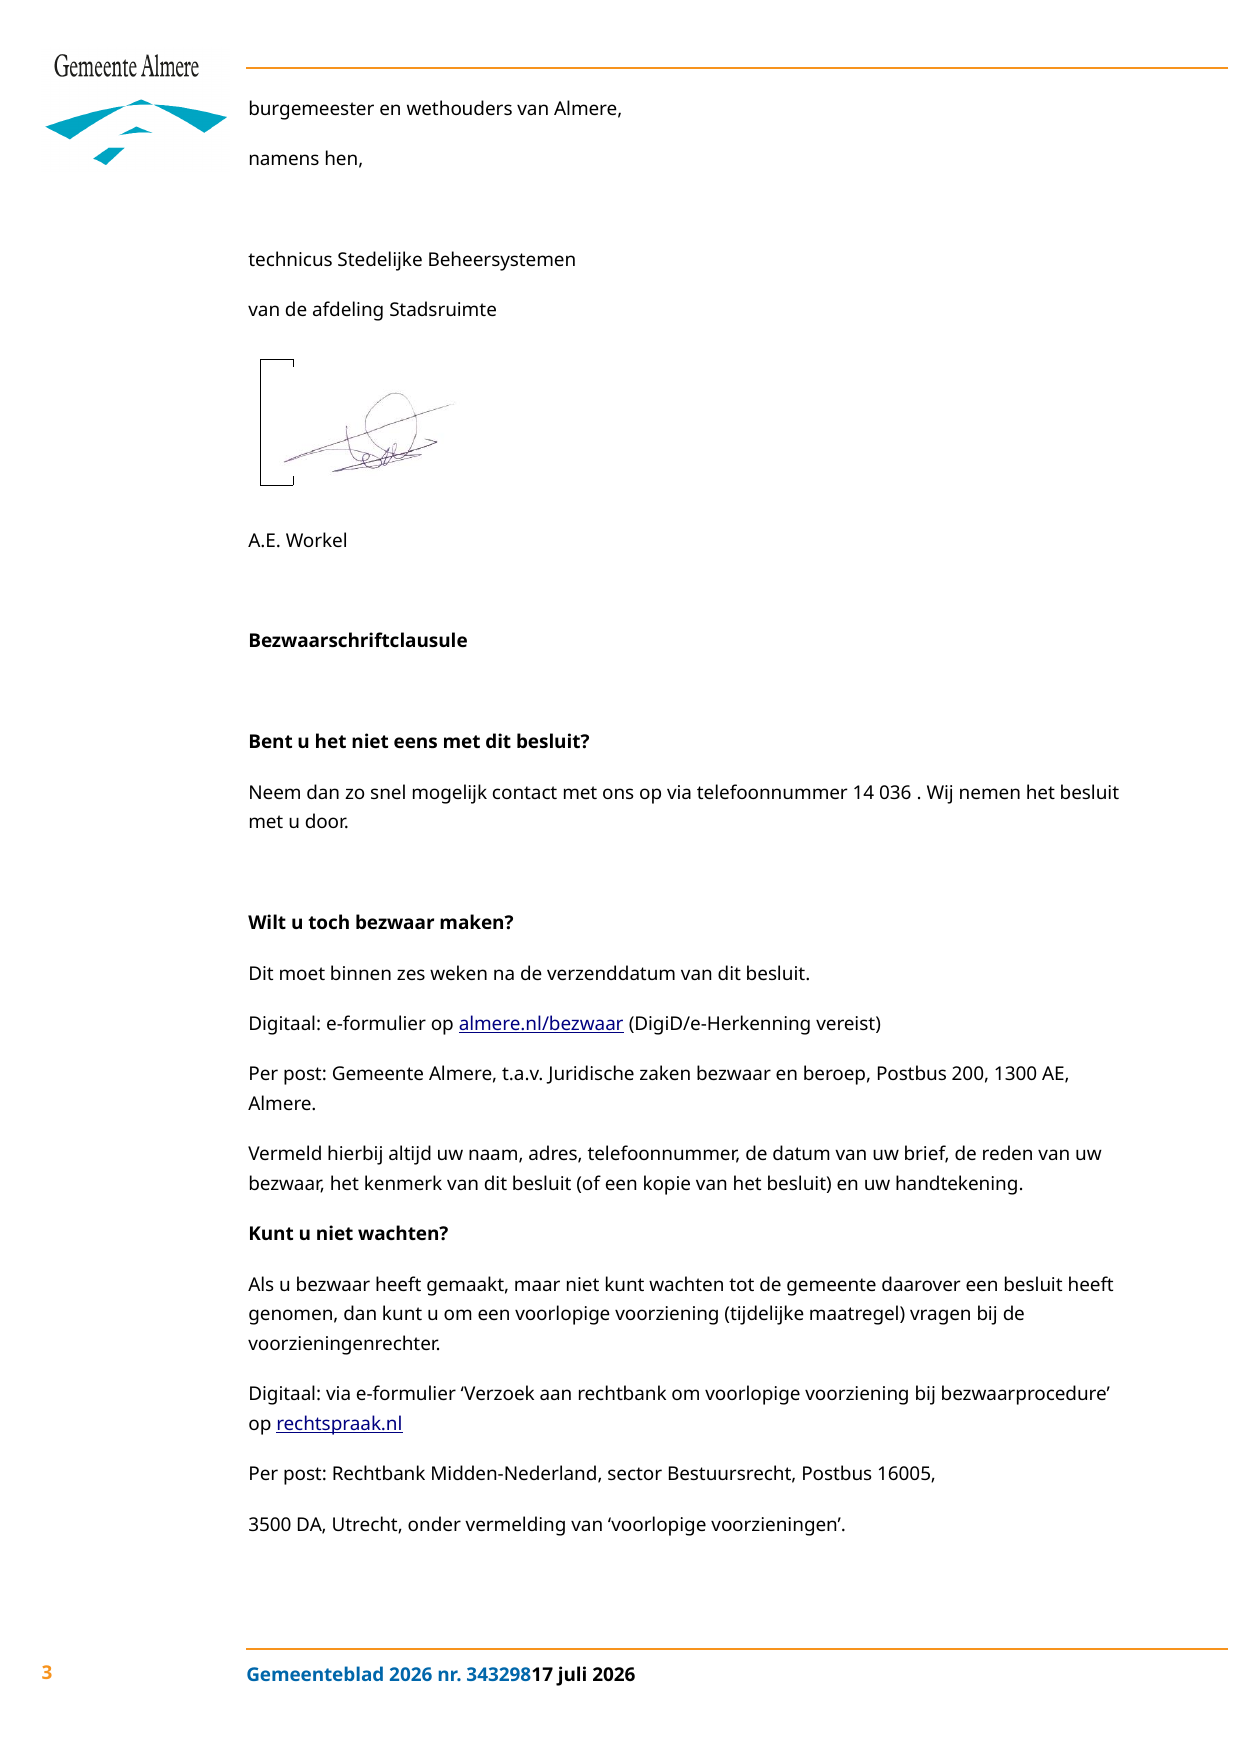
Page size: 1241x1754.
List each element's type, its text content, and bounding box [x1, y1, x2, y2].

text Bezwaarschriftclausule [248, 628, 1152, 653]
text Neem dan zo snel mogelijk contact met ons op via telefoonnummer 14 036 . Wij nemen het besluit met u door. [248, 779, 1152, 834]
text 3500 DA, Utrecht, onder vermelding van ‘voorlopige voorzieningen’. [248, 1511, 1152, 1537]
text Vermeld hierbij altijd uw naam, adres, telefoonnummer, de datum van uw brief, de reden van uw bezwaar, het kenmerk van dit besluit (of een kopie van het besluit) en uw handtekening. [248, 1141, 1152, 1196]
text namens hen, [248, 145, 1152, 171]
text Kunt u niet wachten? [248, 1221, 1152, 1246]
text Digitaal: e-formulier op almere.nl/bezwaar (DigiD/e-Herkenning vereist) [248, 1010, 1152, 1036]
text Digitaal: via e-formulier ‘Verzoek aan rechtbank om voorlopige voorziening bij bezwaarprocedure’ op rechtspraak.nl [248, 1381, 1152, 1436]
picture [268, 367, 464, 476]
text A.E. Workel [248, 527, 1152, 553]
text burgemeester en wethouders van Almere, [248, 95, 1152, 121]
text van de afdeling Stadsruimte [248, 296, 1152, 322]
text Wilt u toch bezwaar maken? [248, 909, 1152, 935]
text Dit moet binnen zes weken na de verzenddatum van dit besluit. [248, 960, 1152, 986]
text technicus Stedelijke Beheersystemen [248, 246, 1152, 272]
picture [41, 47, 231, 172]
text Per post: Rechtbank Midden-Nederland, sector Bestuursrecht, Postbus 16005, [248, 1461, 1152, 1486]
text Bent u het niet eens met dit besluit? [248, 728, 1152, 754]
text Als u bezwaar heeft gemaakt, maar niet kunt wachten tot de gemeente daarover een besluit heeft genomen, dan kunt u om een voorlopige voorziening (tijdelijke maatregel) vragen bij de voorzieningenrechter. [248, 1271, 1152, 1356]
text Per post: Gemeente Almere, t.a.v. Juridische zaken bezwaar en beroep, Postbus 200, 1300 AE, Almere. [248, 1061, 1152, 1116]
